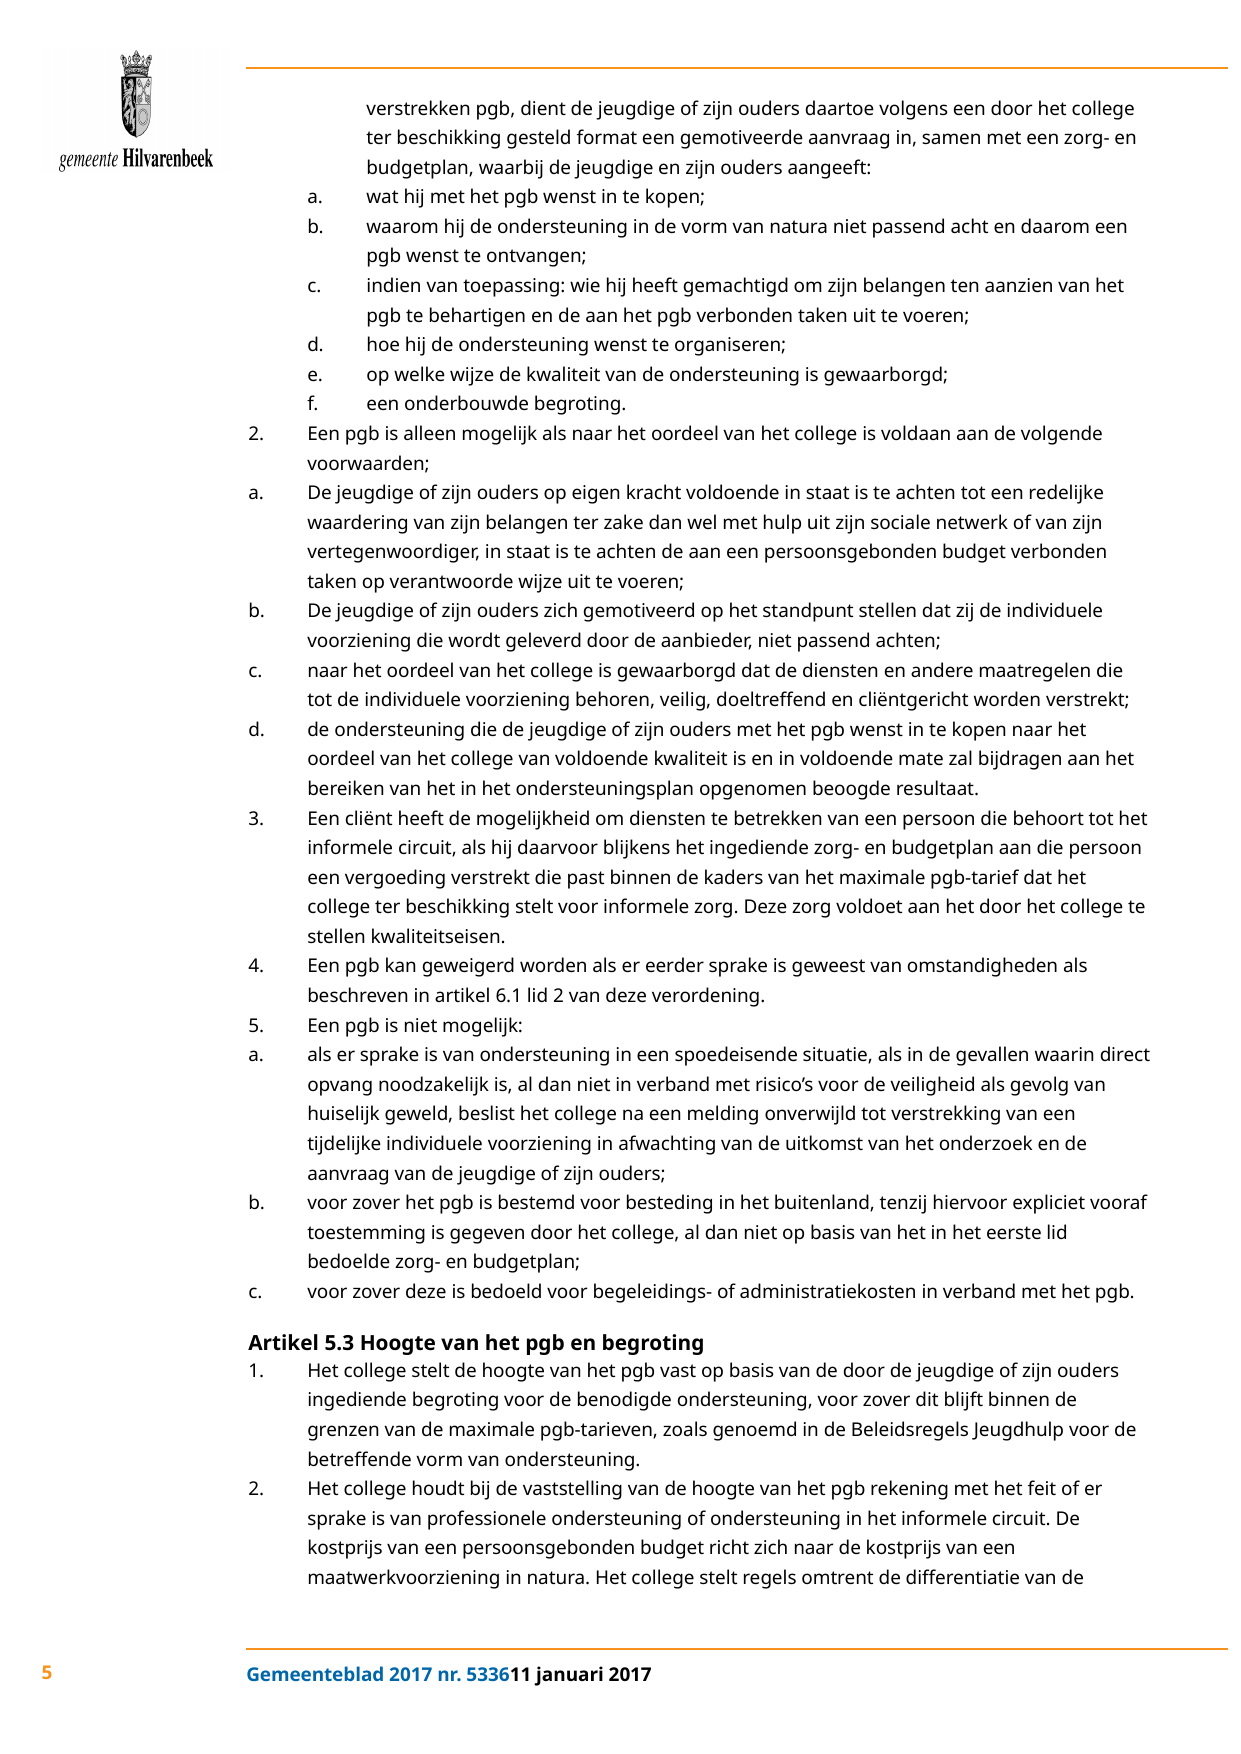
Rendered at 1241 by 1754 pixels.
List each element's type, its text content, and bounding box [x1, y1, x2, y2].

list voor zover het pgb is bestemd voor besteding in het buitenland, tenzij hiervoor expliciet vooraf toestemming is gegeven door het college, al dan niet op basis van het in het eerste lid bedoelde zorg- en budgetplan; [248, 1189, 1152, 1274]
list De jeugdige of zijn ouders op eigen kracht voldoende in staat is te achten tot een redelijke waardering van zijn belangen ter zake dan wel met hulp uit zijn sociale netwerk of van zijn vertegenwoordiger, in staat is te achten de aan een persoonsgebonden budget verbonden taken op verantwoorde wijze uit te voeren; [248, 479, 1152, 594]
list De jeugdige of zijn ouders zich gemotiveerd op het standpunt stellen dat zij de individuele voorziening die wordt geleverd door de aanbieder, niet passend achten; [248, 598, 1152, 653]
list naar het oordeel van het college is gewaarborgd dat de diensten en andere maatregelen die tot de individuele voorziening behoren, veilig, doeltreffend en cliëntgericht worden verstrekt; [248, 657, 1152, 712]
list als er sprake is van ondersteuning in een spoedeisende situatie, als in de gevallen waarin direct opvang noodzakelijk is, al dan niet in verband met risico’s voor de veiligheid als gevolg van huiselijk geweld, beslist het college na een melding onverwijld tot verstrekking van een tijdelijke individuele voorziening in afwachting van de uitkomst van het onderzoek en de aanvraag van de jeugdige of zijn ouders; [248, 1041, 1152, 1186]
list wat hij met het pgb wenst in te kopen; [307, 183, 1152, 209]
list Het college houdt bij de vaststelling van de hoogte van het pgb rekening met het feit of er sprake is van professionele ondersteuning of ondersteuning in het informele circuit. De kostprijs van een persoonsgebonden budget richt zich naar de kostprijs van een maatwerkvoorziening in natura. Het college stelt regels omtrent de differentiatie van de [248, 1475, 1152, 1590]
list Een pgb is alleen mogelijk als naar het oordeel van het college is voldaan aan de volgende voorwaarden; [248, 420, 1152, 476]
list op welke wijze de kwaliteit van de ondersteuning is gewaarborgd; [307, 361, 1152, 387]
list de ondersteuning die de jeugdige of zijn ouders met het pgb wenst in te kopen naar het oordeel van het college van voldoende kwaliteit is en in voldoende mate zal bijdragen aan het bereiken van het in het ondersteuningsplan opgenomen beoogde resultaat. [248, 716, 1152, 801]
text Artikel 5.3 Hoogte van het pgb en begroting [248, 1328, 1152, 1357]
list verstrekken pgb, dient de jeugdige of zijn ouders daartoe volgens een door het college ter beschikking gesteld format een gemotiveerde aanvraag in, samen met een zorg- en budgetplan, waarbij de jeugdige en zijn ouders aangeeft: [307, 95, 1152, 180]
list Een pgb kan geweigerd worden als er eerder sprake is geweest van omstandigheden als beschreven in artikel 6.1 lid 2 van deze verordening. [248, 953, 1152, 1008]
list voor zover deze is bedoeld voor begeleidings- of administratiekosten in verband met het pgb. [248, 1278, 1152, 1304]
list indien van toepassing: wie hij heeft gemachtigd om zijn belangen ten aanzien van het pgb te behartigen en de aan het pgb verbonden taken uit te voeren; [307, 272, 1152, 328]
list Het college stelt de hoogte van het pgb vast op basis van de door de jeugdige of zijn ouders ingediende begroting voor de benodigde ondersteuning, voor zover dit blijft binnen de grenzen van de maximale pgb-tarieven, zoals genoemd in de Beleidsregels Jeugdhulp voor de betreffende vorm van ondersteuning. [248, 1357, 1152, 1471]
picture [41, 47, 231, 172]
list een onderbouwde begroting. [307, 391, 1152, 416]
list Een pgb is niet mogelijk: [248, 1012, 1152, 1038]
list waarom hij de ondersteuning in de vorm van natura niet passend acht en daarom een pgb wenst te ontvangen; [307, 213, 1152, 268]
list hoe hij de ondersteuning wenst te organiseren; [307, 331, 1152, 357]
list Een cliënt heeft de mogelijkheid om diensten te betrekken van een persoon die behoort tot het informele circuit, als hij daarvoor blijkens het ingediende zorg- en budgetplan aan die persoon een vergoeding verstrekt die past binnen de kaders van het maximale pgb-tarief dat het college ter beschikking stelt voor informele zorg. Deze zorg voldoet aan het door het college te stellen kwaliteitseisen. [248, 805, 1152, 949]
